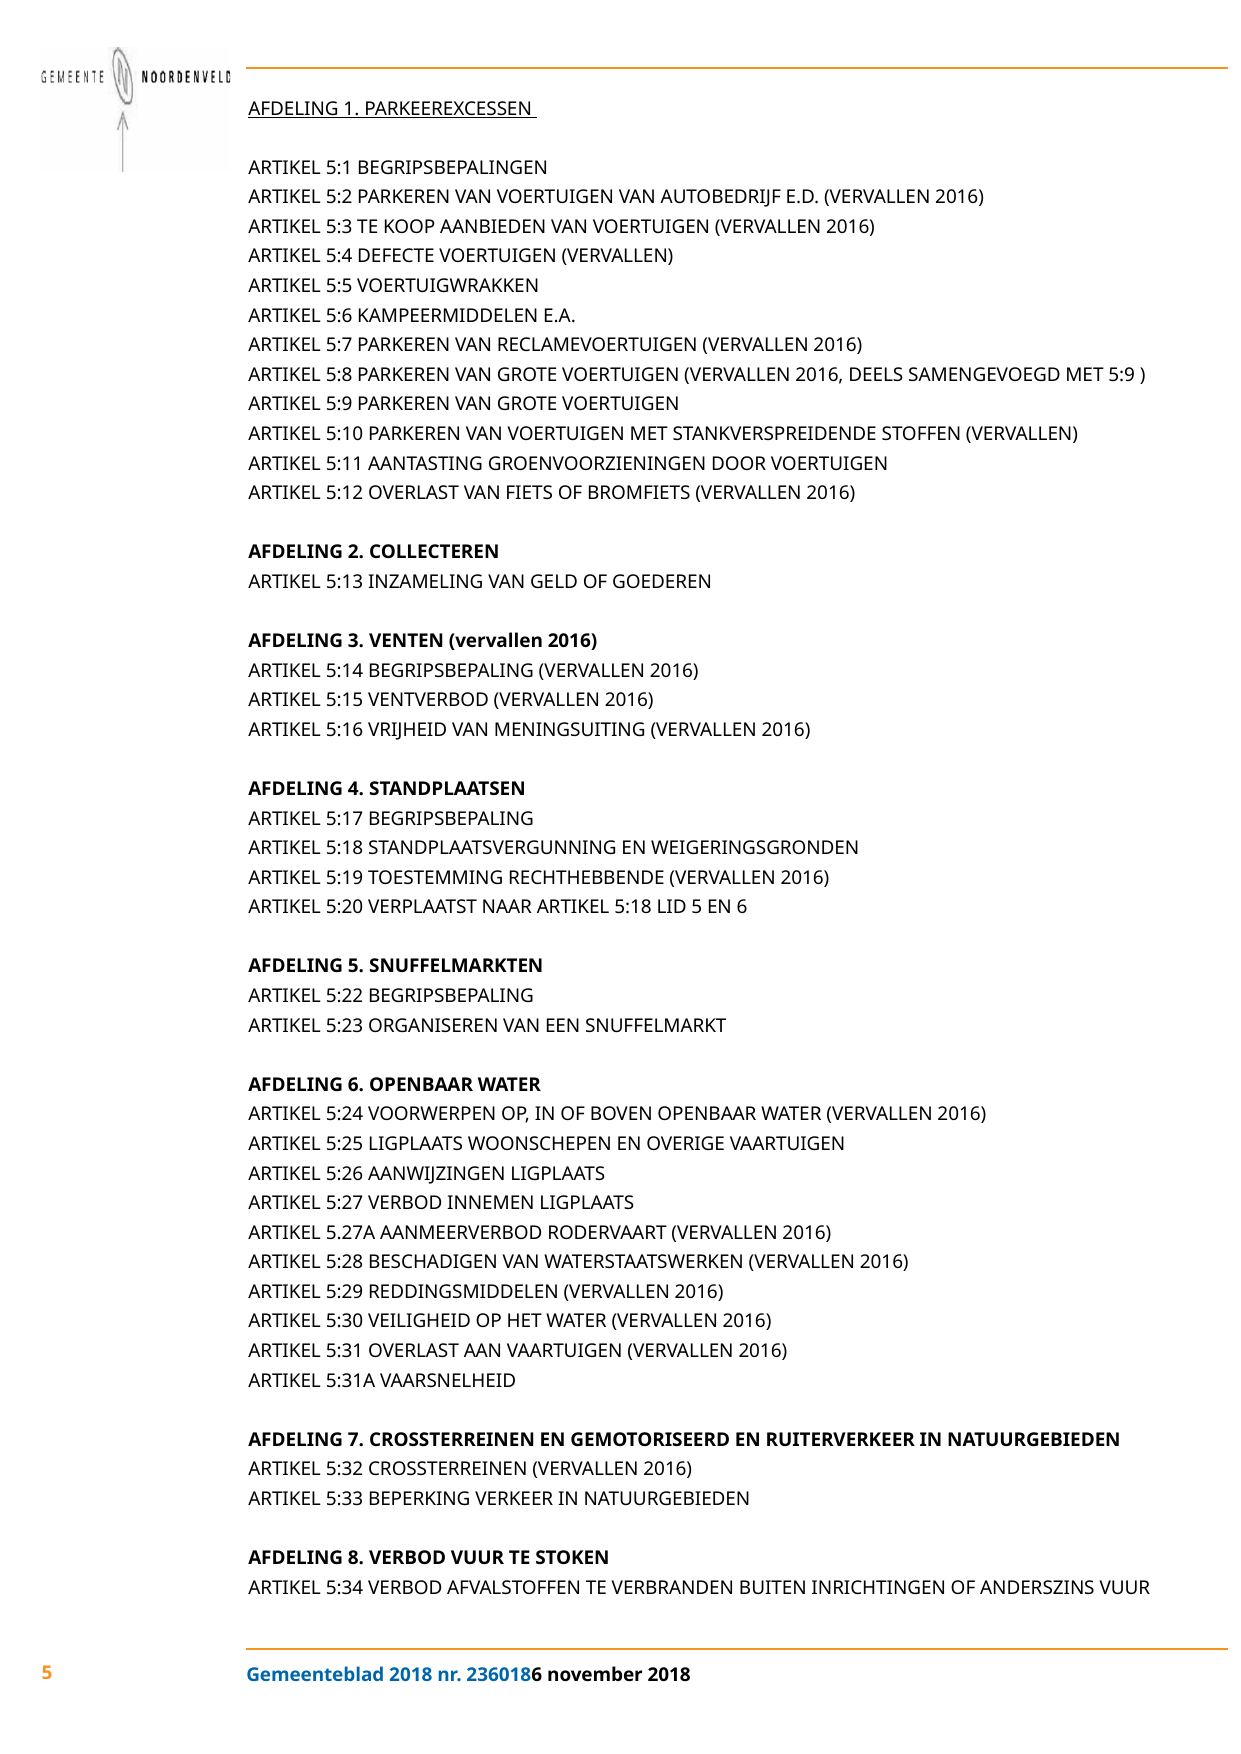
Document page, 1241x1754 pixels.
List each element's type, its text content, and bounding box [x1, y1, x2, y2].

text ARTIKEL 5:6 KAMPEERMIDDELEN E.A. [248, 302, 1152, 328]
text ARTIKEL 5:33 BEPERKING VERKEER IN NATUURGEBIEDEN [248, 1485, 1152, 1511]
text ARTIKEL 5:26 AANWIJZINGEN LIGPLAATS [248, 1160, 1152, 1186]
text ARTIKEL 5:31A VAARSNELHEID [248, 1367, 1152, 1393]
text ARTIKEL 5:14 BEGRIPSBEPALING (VERVALLEN 2016) [248, 657, 1152, 683]
text ARTIKEL 5:32 CROSSTERREINEN (VERVALLEN 2016) [248, 1456, 1152, 1481]
text ARTIKEL 5:5 VOERTUIGWRAKKEN [248, 272, 1152, 298]
text ARTIKEL 5:17 BEGRIPSBEPALING [248, 805, 1152, 831]
text ARTIKEL 5:30 VEILIGHEID OP HET WATER (VERVALLEN 2016) [248, 1308, 1152, 1333]
text AFDELING 2. COLLECTEREN [248, 538, 1152, 564]
text ARTIKEL 5:12 OVERLAST VAN FIETS OF BROMFIETS (VERVALLEN 2016) [248, 479, 1152, 505]
text AFDELING 1. PARKEEREXCESSEN [248, 95, 1152, 121]
text ARTIKEL 5:4 DEFECTE VOERTUIGEN (VERVALLEN) [248, 243, 1152, 268]
text ARTIKEL 5:23 ORGANISEREN VAN EEN SNUFFELMARKT [248, 1012, 1152, 1038]
text ARTIKEL 5:28 BESCHADIGEN VAN WATERSTAATSWERKEN (VERVALLEN 2016) [248, 1248, 1152, 1274]
text ARTIKEL 5:31 OVERLAST AAN VAARTUIGEN (VERVALLEN 2016) [248, 1337, 1152, 1363]
text AFDELING 4. STANDPLAATSEN [248, 775, 1152, 801]
text ARTIKEL 5:7 PARKEREN VAN RECLAMEVOERTUIGEN (VERVALLEN 2016) [248, 331, 1152, 357]
text ARTIKEL 5:10 PARKEREN VAN VOERTUIGEN MET STANKVERSPREIDENDE STOFFEN (VERVALLEN) [248, 420, 1152, 446]
text ARTIKEL 5:19 TOESTEMMING RECHTHEBBENDE (VERVALLEN 2016) [248, 864, 1152, 890]
text AFDELING 7. CROSSTERREINEN EN GEMOTORISEERD EN RUITERVERKEER IN NATUURGEBIEDEN [248, 1426, 1152, 1452]
text ARTIKEL 5:24 VOORWERPEN OP, IN OF BOVEN OPENBAAR WATER (VERVALLEN 2016) [248, 1101, 1152, 1126]
text ARTIKEL 5:9 PARKEREN VAN GROTE VOERTUIGEN [248, 391, 1152, 416]
text ARTIKEL 5:3 TE KOOP AANBIEDEN VAN VOERTUIGEN (VERVALLEN 2016) [248, 213, 1152, 239]
text ARTIKEL 5:20 VERPLAATST NAAR ARTIKEL 5:18 LID 5 EN 6 [248, 893, 1152, 919]
text ARTIKEL 5:29 REDDINGSMIDDELEN (VERVALLEN 2016) [248, 1278, 1152, 1304]
text ARTIKEL 5:25 LIGPLAATS WOONSCHEPEN EN OVERIGE VAARTUIGEN [248, 1130, 1152, 1156]
text ARTIKEL 5:34 VERBOD AFVALSTOFFEN TE VERBRANDEN BUITEN INRICHTINGEN OF ANDERSZINS VUUR [248, 1574, 1152, 1600]
text ARTIKEL 5:15 VENTVERBOD (VERVALLEN 2016) [248, 686, 1152, 712]
picture [41, 47, 231, 172]
text ARTIKEL 5:18 STANDPLAATSVERGUNNING EN WEIGERINGSGRONDEN [248, 834, 1152, 860]
text AFDELING 5. SNUFFELMARKTEN [248, 953, 1152, 978]
text AFDELING 8. VERBOD VUUR TE STOKEN [248, 1544, 1152, 1570]
text ARTIKEL 5:8 PARKEREN VAN GROTE VOERTUIGEN (VERVALLEN 2016, DEELS SAMENGEVOEGD MET 5:9 ) [248, 361, 1152, 387]
text ARTIKEL 5:22 BEGRIPSBEPALING [248, 982, 1152, 1008]
text ARTIKEL 5:16 VRIJHEID VAN MENINGSUITING (VERVALLEN 2016) [248, 716, 1152, 742]
text ARTIKEL 5:2 PARKEREN VAN VOERTUIGEN VAN AUTOBEDRIJF E.D. (VERVALLEN 2016) [248, 183, 1152, 209]
text AFDELING 3. VENTEN (vervallen 2016) [248, 627, 1152, 653]
text ARTIKEL 5:11 AANTASTING GROENVOORZIENINGEN DOOR VOERTUIGEN [248, 450, 1152, 476]
text ARTIKEL 5:1 BEGRIPSBEPALINGEN [248, 154, 1152, 180]
text ARTIKEL 5.27A AANMEERVERBOD RODERVAART (VERVALLEN 2016) [248, 1219, 1152, 1245]
text AFDELING 6. OPENBAAR WATER [248, 1071, 1152, 1097]
text ARTIKEL 5:13 INZAMELING VAN GELD OF GOEDEREN [248, 568, 1152, 594]
text ARTIKEL 5:27 VERBOD INNEMEN LIGPLAATS [248, 1189, 1152, 1215]
